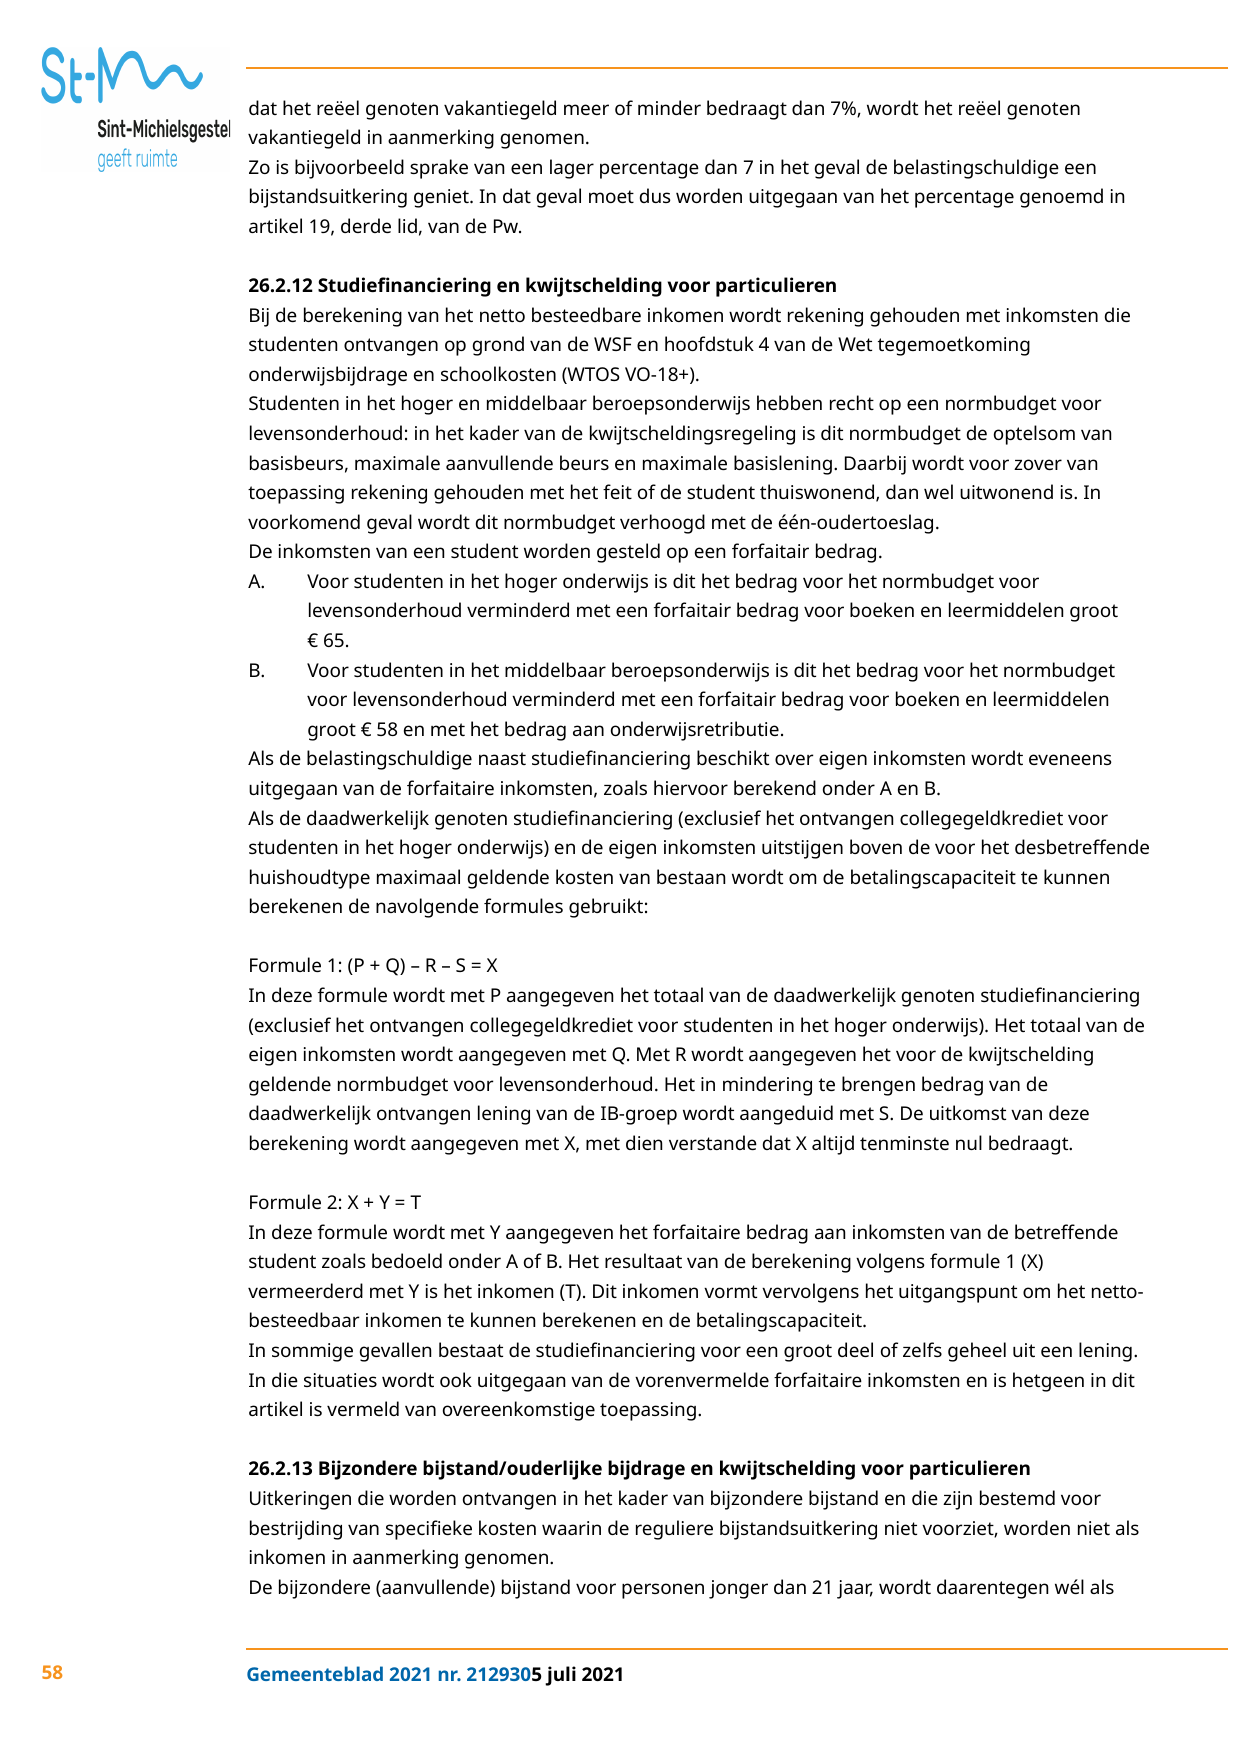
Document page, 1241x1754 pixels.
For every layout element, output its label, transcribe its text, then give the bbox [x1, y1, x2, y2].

text De inkomsten van een student worden gesteld op een forfaitair bedrag. [248, 538, 1152, 564]
text Uitkeringen die worden ontvangen in het kader van bijzondere bijstand en die zijn bestemd voor bestrijding van specifieke kosten waarin de reguliere bijstandsuitkering niet voorziet, worden niet als inkomen in aanmerking genomen. [248, 1485, 1152, 1570]
list Voor studenten in het hoger onderwijs is dit het bedrag voor het normbudget voor levensonderhoud verminderd met een forfaitair bedrag voor boeken en leermiddelen groot € 65. [248, 568, 1152, 653]
picture [41, 47, 231, 172]
text Zo is bijvoorbeeld sprake van een lager percentage dan 7 in het geval de belastingschuldige een bijstandsuitkering geniet. In dat geval moet dus worden uitgegaan van het percentage genoemd in artikel 19, derde lid, van de Pw. [248, 154, 1152, 239]
text dat het reëel genoten vakantiegeld meer of minder bedraagt dan 7%, wordt het reëel genoten vakantiegeld in aanmerking genomen. [248, 95, 1152, 150]
text 26.2.13 Bijzondere bijstand/ouderlijke bijdrage en kwijtschelding voor particulieren [248, 1456, 1152, 1481]
text Formule 2: X + Y = T [248, 1189, 1152, 1215]
text 26.2.12 Studiefinanciering en kwijtschelding voor particulieren [248, 272, 1152, 298]
text De bijzondere (aanvullende) bijstand voor personen jonger dan 21 jaar, wordt daarentegen wél als [248, 1574, 1152, 1600]
text In deze formule wordt met P aangegeven het totaal van de daadwerkelijk genoten studiefinanciering (exclusief het ontvangen collegegeldkrediet voor studenten in het hoger onderwijs). Het totaal van de eigen inkomsten wordt aangegeven met Q. Met R wordt aangegeven het voor de kwijtschelding geldende normbudget voor levensonderhoud. Het in mindering te brengen bedrag van de daadwerkelijk ontvangen lening van de IB-groep wordt aangeduid met S. De uitkomst van deze berekening wordt aangegeven met X, met dien verstande dat X altijd tenminste nul bedraagt. [248, 982, 1152, 1156]
list Voor studenten in het middelbaar beroepsonderwijs is dit het bedrag voor het normbudget voor levensonderhoud verminderd met een forfaitair bedrag voor boeken en leermiddelen groot € 58 en met het bedrag aan onderwijsretributie. [248, 657, 1152, 742]
text Formule 1: (P + Q) – R – S = X [248, 953, 1152, 978]
text Als de daadwerkelijk genoten studiefinanciering (exclusief het ontvangen collegegeldkrediet voor studenten in het hoger onderwijs) en de eigen inkomsten uitstijgen boven de voor het desbetreffende huishoudtype maximaal geldende kosten van bestaan wordt om de betalingscapaciteit te kunnen berekenen de navolgende formules gebruikt: [248, 805, 1152, 919]
text In deze formule wordt met Y aangegeven het forfaitaire bedrag aan inkomsten van de betreffende student zoals bedoeld onder A of B. Het resultaat van de berekening volgens formule 1 (X) vermeerderd met Y is het inkomen (T). Dit inkomen vormt vervolgens het uitgangspunt om het netto-besteedbaar inkomen te kunnen berekenen en de betalingscapaciteit. [248, 1219, 1152, 1333]
text Studenten in het hoger en middelbaar beroepsonderwijs hebben recht op een normbudget voor levensonderhoud: in het kader van de kwijtscheldingsregeling is dit normbudget de optelsom van basisbeurs, maximale aanvullende beurs en maximale basislening. Daarbij wordt voor zover van toepassing rekening gehouden met het feit of de student thuiswonend, dan wel uitwonend is. In voorkomend geval wordt dit normbudget verhoogd met de één-oudertoeslag. [248, 391, 1152, 535]
text Bij de berekening van het netto besteedbare inkomen wordt rekening gehouden met inkomsten die studenten ontvangen op grond van de WSF en hoofdstuk 4 van de Wet tegemoetkoming onderwijsbijdrage en schoolkosten (WTOS VO-18+). [248, 302, 1152, 387]
text In sommige gevallen bestaat de studiefinanciering voor een groot deel of zelfs geheel uit een lening. In die situaties wordt ook uitgegaan van de vorenvermelde forfaitaire inkomsten en is hetgeen in dit artikel is vermeld van overeenkomstige toepassing. [248, 1337, 1152, 1422]
text Als de belastingschuldige naast studiefinanciering beschikt over eigen inkomsten wordt eveneens uitgegaan van de forfaitaire inkomsten, zoals hiervoor berekend onder A en B. [248, 746, 1152, 801]
